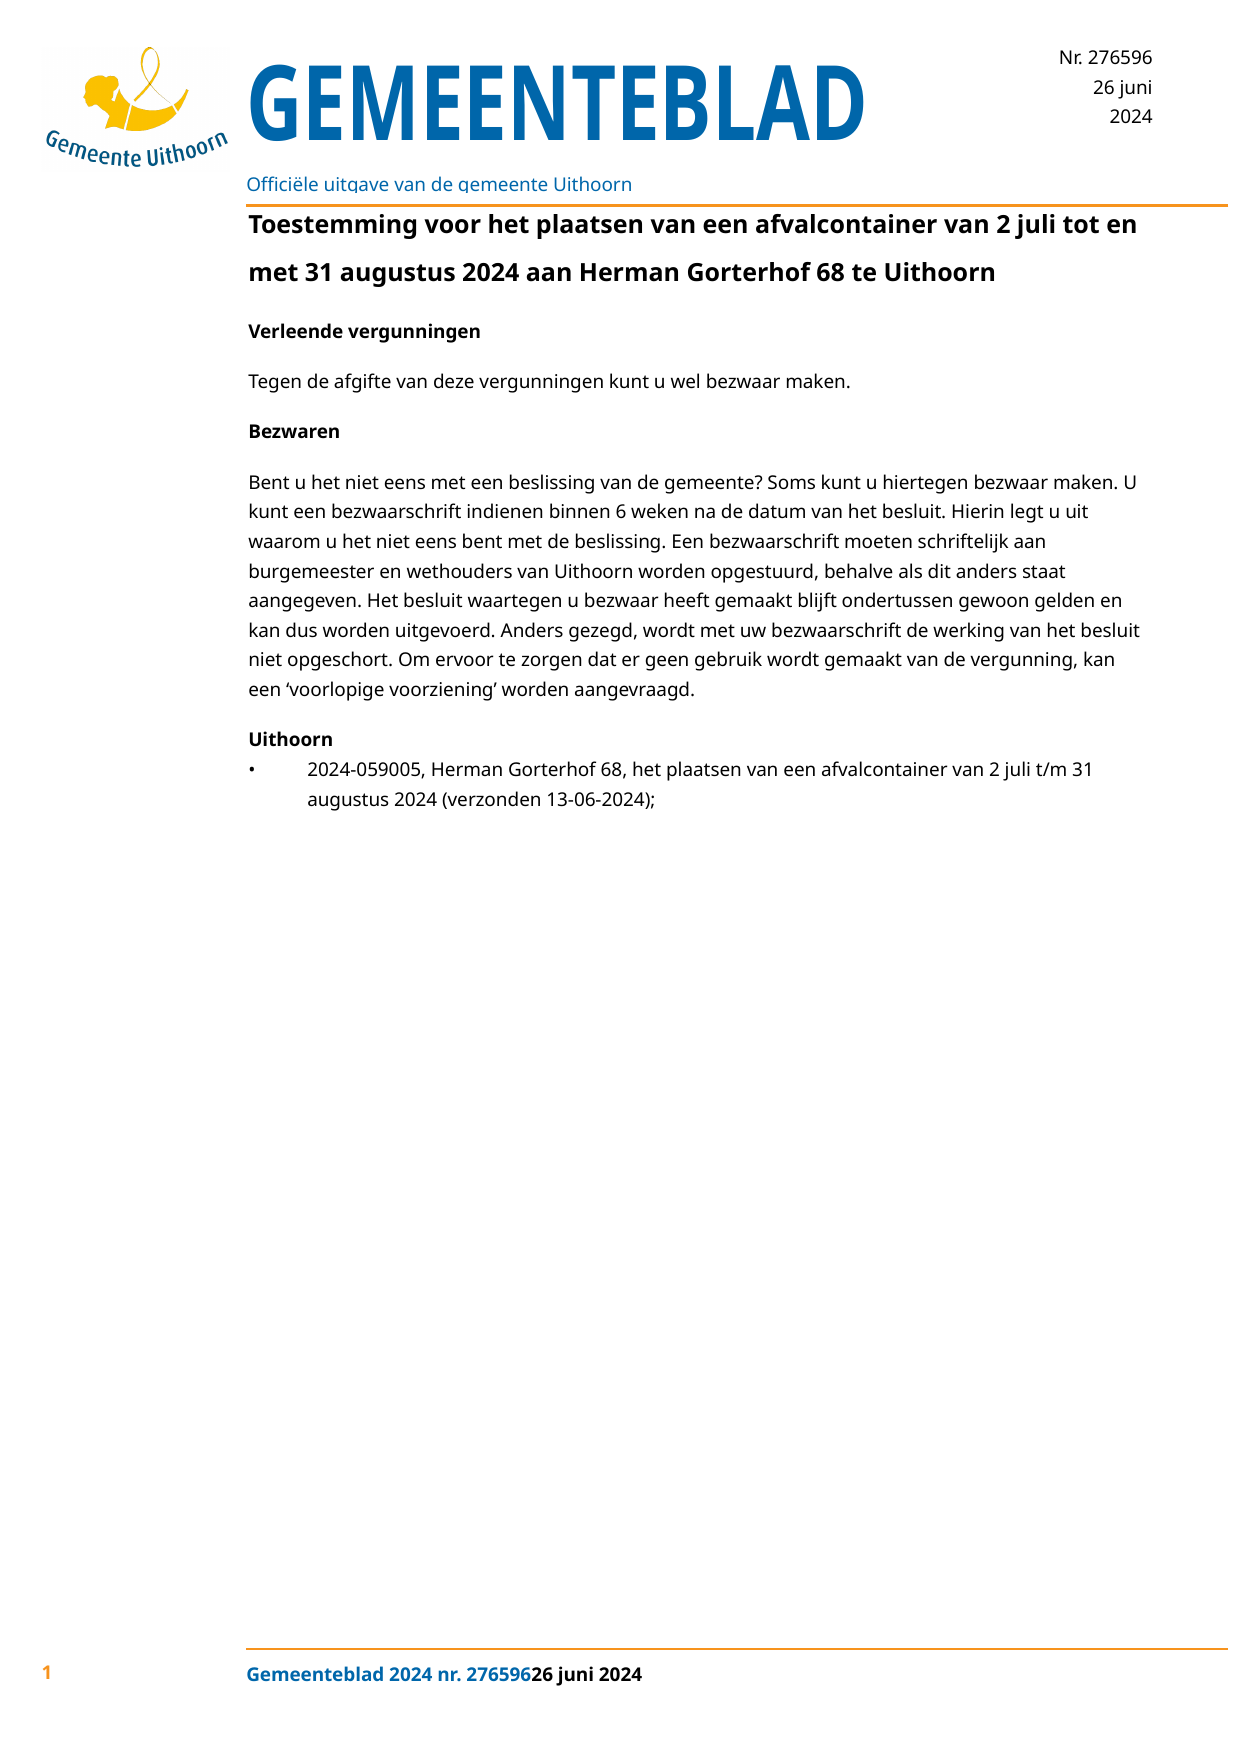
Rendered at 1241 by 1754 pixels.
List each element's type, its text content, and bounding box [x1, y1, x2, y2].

text Toestemming voor het plaatsen van een afvalcontainer van 2 juli tot en met 31 augustus 2024 aan Herman Gorterhof 68 te Uithoorn [248, 207, 1152, 288]
text Verleende vergunningen [248, 318, 1152, 344]
text Uithoorn [248, 727, 1152, 752]
list 2024-059005, Herman Gorterhof 68, het plaatsen van een afvalcontainer van 2 juli t/m 31 augustus 2024 (verzonden 13-06-2024); [248, 756, 1152, 812]
text Tegen de afgifte van deze vergunningen kunt u wel bezwaar maken. [248, 368, 1152, 394]
text Bezwaren [248, 419, 1152, 444]
picture [41, 47, 231, 172]
text Bent u het niet eens met een beslissing van de gemeente? Soms kunt u hiertegen bezwaar maken. U kunt een bezwaarschrift indienen binnen 6 weken na de datum van het besluit. Hierin legt u uit waarom u het niet eens bent met de beslissing. Een bezwaarschrift moeten schriftelijk aan burgemeester en wethouders van Uithoorn worden opgestuurd, behalve als dit anders staat aangegeven. Het besluit waartegen u bezwaar heeft gemaakt blijft ondertussen gewoon gelden en kan dus worden uitgevoerd. Anders gezegd, wordt met uw bezwaarschrift de werking van het besluit niet opgeschort. Om ervoor te zorgen dat er geen gebruik wordt gemaakt van de vergunning, kan een ‘voorlopige voorziening’ worden aangevraagd. [248, 469, 1152, 702]
